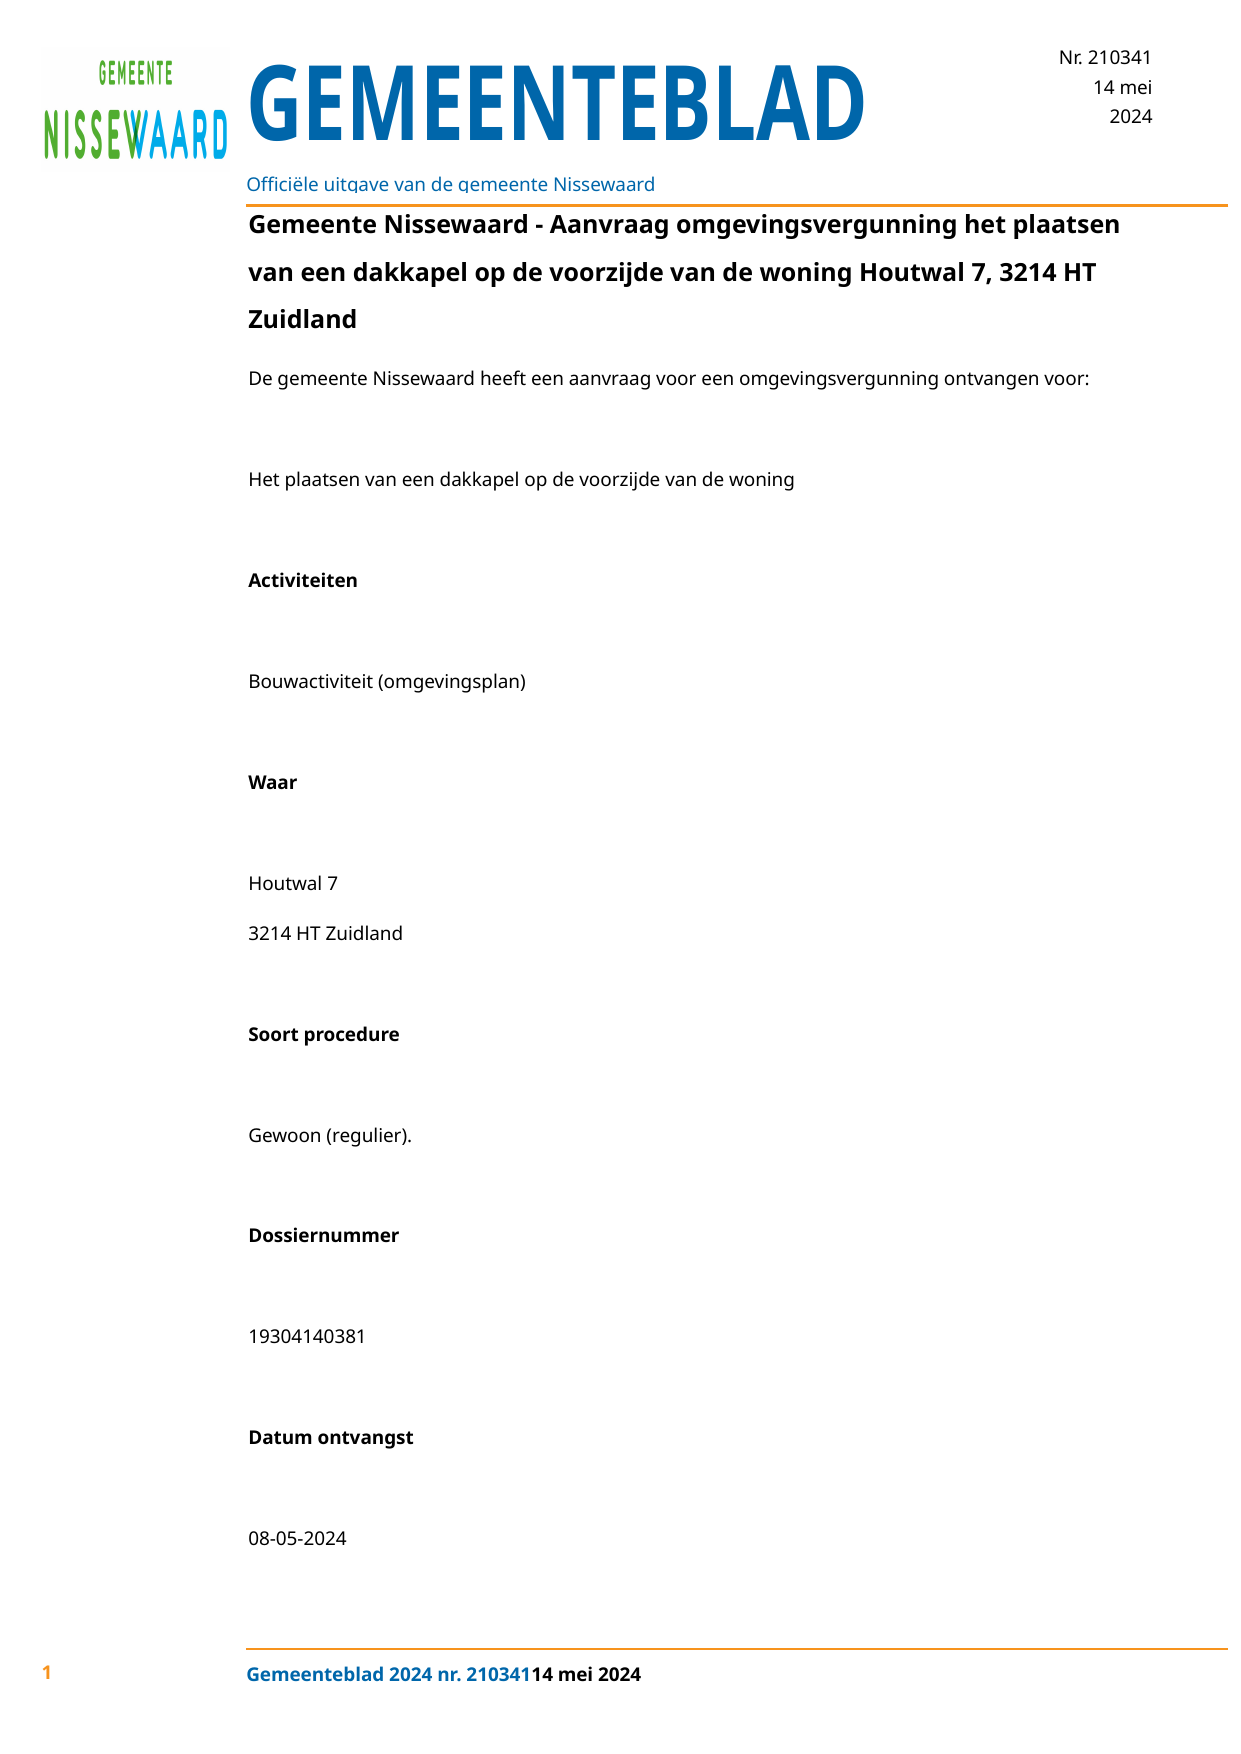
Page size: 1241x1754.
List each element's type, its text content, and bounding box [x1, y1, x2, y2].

text Het plaatsen van een dakkapel op de voorzijde van de woning [248, 466, 1152, 492]
text 08-05-2024 [248, 1525, 1152, 1551]
text Bouwactiviteit (omgevingsplan) [248, 668, 1152, 694]
text Dossiernummer [248, 1223, 1152, 1248]
text De gemeente Nissewaard heeft een aanvraag voor een omgevingsvergunning ontvangen voor: [248, 366, 1152, 391]
text 3214 HT Zuidland [248, 920, 1152, 946]
picture [41, 47, 231, 172]
text Waar [248, 769, 1152, 794]
text Datum ontvangst [248, 1424, 1152, 1450]
text 19304140381 [248, 1323, 1152, 1349]
text Gewoon (regulier). [248, 1122, 1152, 1147]
text Soort procedure [248, 1021, 1152, 1047]
text Houtwal 7 [248, 870, 1152, 895]
text Gemeente Nissewaard - Aanvraag omgevingsvergunning het plaatsen van een dakkapel op de voorzijde van de woning Houtwal 7, 3214 HT Zuidland [248, 207, 1152, 336]
text Activiteiten [248, 567, 1152, 593]
